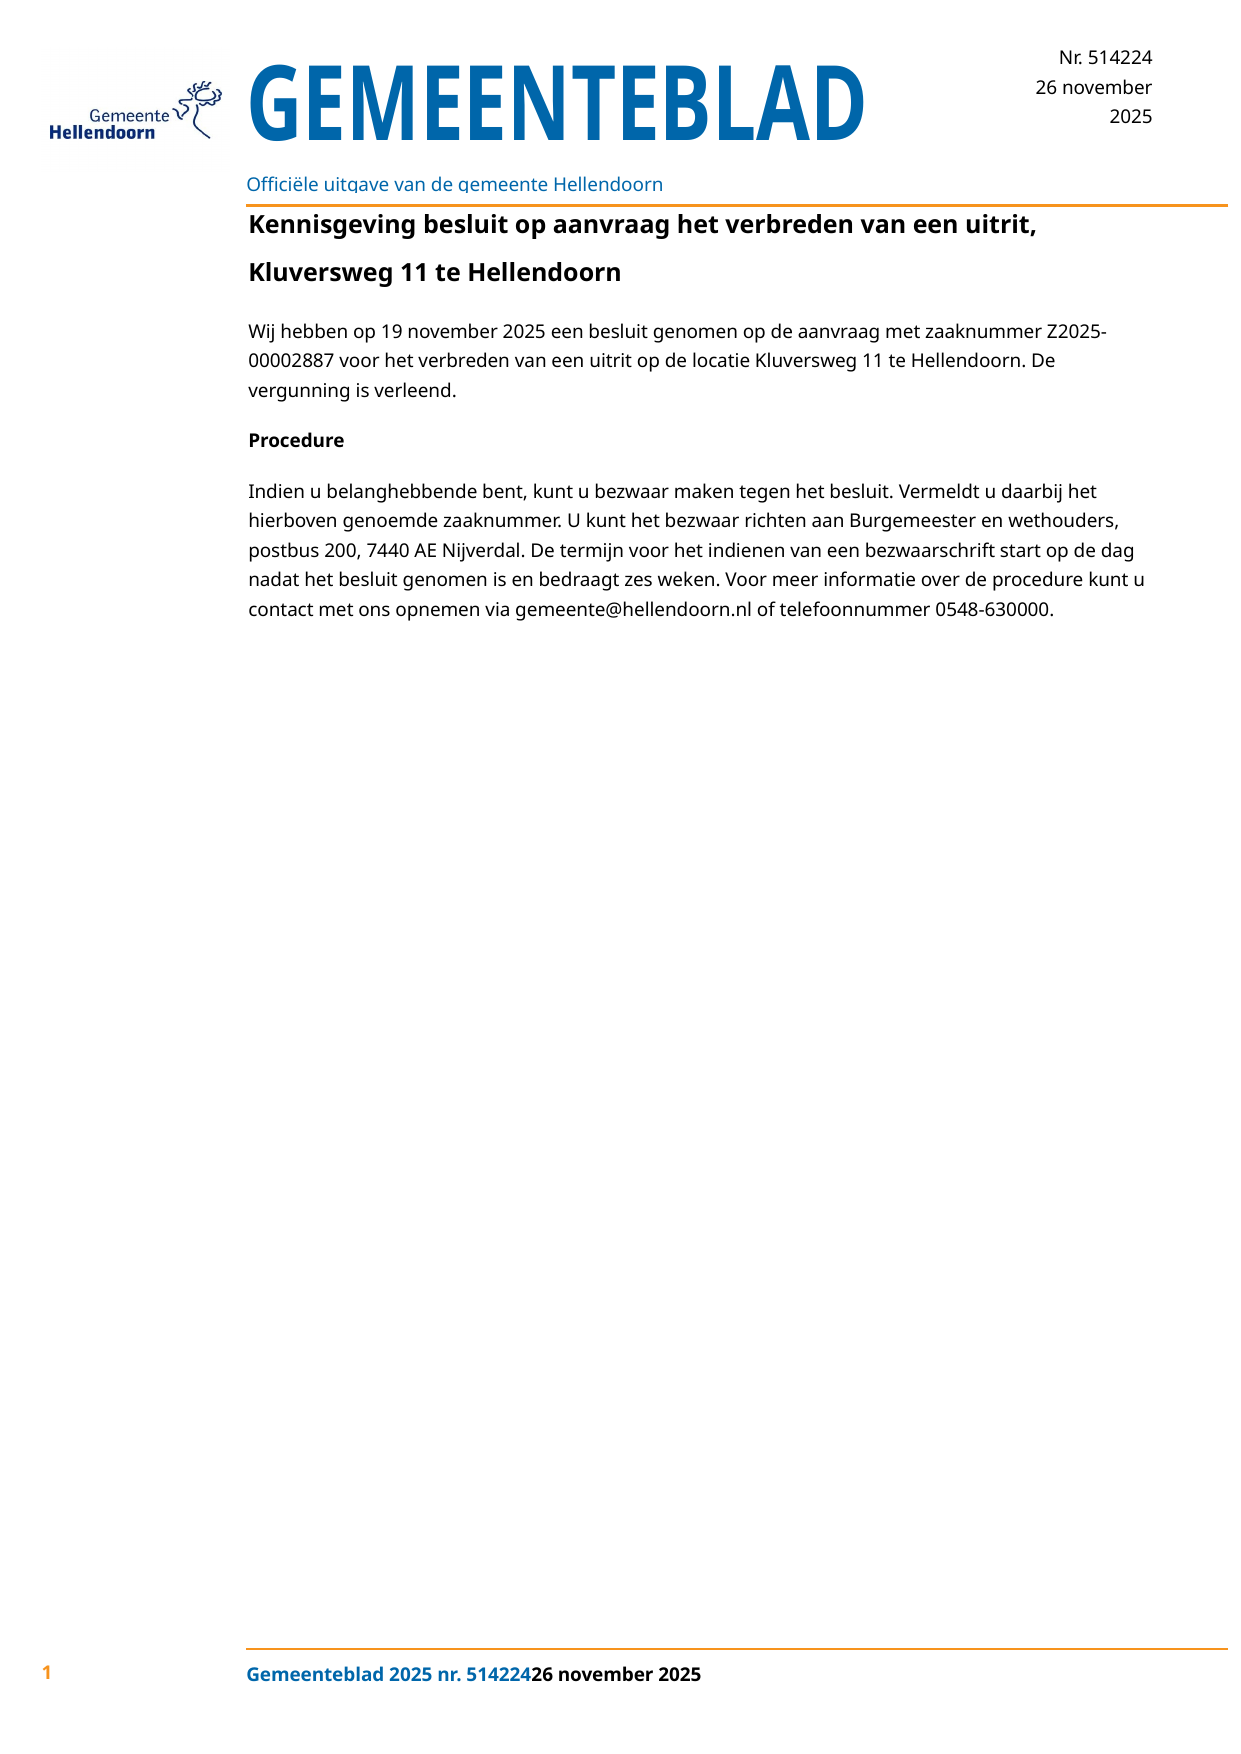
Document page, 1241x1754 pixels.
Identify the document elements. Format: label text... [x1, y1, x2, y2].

text Wij hebben op 19 november 2025 een besluit genomen op de aanvraag met zaaknummer Z2025-00002887 voor het verbreden van een uitrit op de locatie Kluversweg 11 te Hellendoorn. De vergunning is verleend. [248, 318, 1152, 403]
text Procedure [248, 427, 1152, 453]
text Indien u belanghebbende bent, kunt u bezwaar maken tegen het besluit. Vermeldt u daarbij het hierboven genoemde zaaknummer. U kunt het bezwaar richten aan Burgemeester en wethouders, postbus 200, 7440 AE Nijverdal. De termijn voor het indienen van een bezwaarschrift start op de dag nadat het besluit genomen is en bedraagt zes weken. Voor meer informatie over de procedure kunt u contact met ons opnemen via gemeente@hellendoorn.nl of telefoonnummer 0548-630000. [248, 478, 1152, 622]
text Kennisgeving besluit op aanvraag het verbreden van een uitrit, Kluversweg 11 te Hellendoorn [248, 207, 1152, 288]
picture [41, 47, 231, 172]
